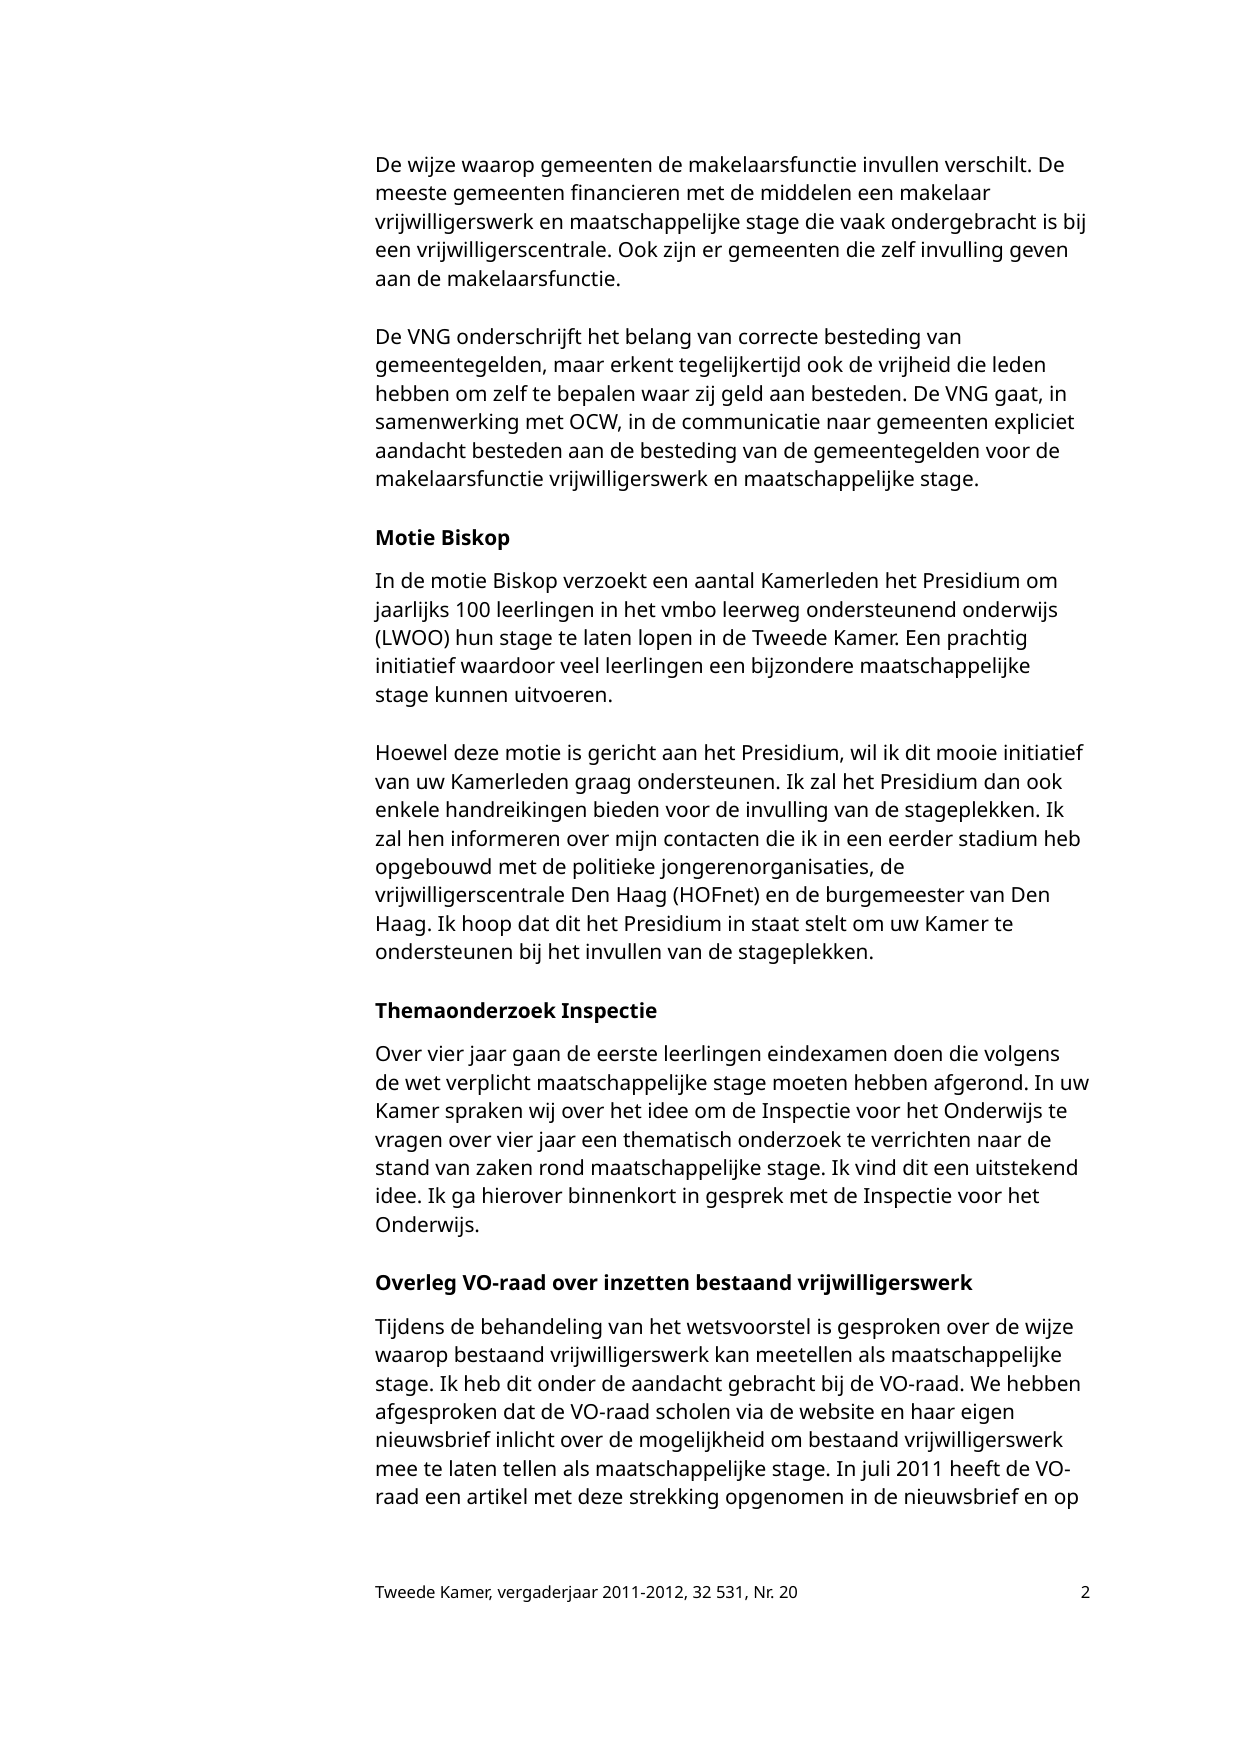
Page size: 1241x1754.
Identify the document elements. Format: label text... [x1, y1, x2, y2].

text Over vier jaar gaan de eerste leerlingen eindexamen doen die volgens de wet verplicht maatschappelijke stage moeten hebben afgerond. In uw Kamer spraken wij over het idee om de Inspectie voor het Onderwijs te vragen over vier jaar een thematisch onderzoek te verrichten naar de stand van zaken rond maatschappelijke stage. Ik vind dit een uitstekend idee. Ik ga hierover binnenkort in gesprek met de Inspectie voor het Onderwijs. [375, 1039, 1090, 1238]
text Motie Biskop [375, 523, 1090, 551]
text De VNG onderschrijft het belang van correcte besteding van gemeentegelden, maar erkent tegelijkertijd ook de vrijheid die leden hebben om zelf te bepalen waar zij geld aan besteden. De VNG gaat, in samenwerking met OCW, in de communicatie naar gemeenten expliciet aandacht besteden aan de besteding van de gemeentegelden voor de makelaarsfunctie vrijwilligerswerk en maatschappelijke stage. [375, 322, 1090, 493]
text Tijdens de behandeling van het wetsvoorstel is gesproken over de wijze waarop bestaand vrijwilligerswerk kan meetellen als maatschappelijke stage. Ik heb dit onder de aandacht gebracht bij de VO-raad. We hebben afgesproken dat de VO-raad scholen via de website en haar eigen nieuwsbrief inlicht over de mogelijkheid om bestaand vrijwilligerswerk mee te laten tellen als maatschappelijke stage. In juli 2011 heeft de VO-raad een artikel met deze strekking opgenomen in de nieuwsbrief en op [375, 1312, 1090, 1511]
text Hoewel deze motie is gericht aan het Presidium, wil ik dit mooie initiatief van uw Kamerleden graag ondersteunen. Ik zal het Presidium dan ook enkele handreikingen bieden voor de invulling van de stageplekken. Ik zal hen informeren over mijn contacten die ik in een eerder stadium heb opgebouwd met de politieke jongerenorganisaties, de vrijwilligerscentrale Den Haag (HOFnet) en de burgemeester van Den Haag. Ik hoop dat dit het Presidium in staat stelt om uw Kamer te ondersteunen bij het invullen van de stageplekken. [375, 738, 1090, 966]
text De wijze waarop gemeenten de makelaarsfunctie invullen verschilt. De meeste gemeenten financieren met de middelen een makelaar vrijwilligerswerk en maatschappelijke stage die vaak ondergebracht is bij een vrijwilligerscentrale. Ook zijn er gemeenten die zelf invulling geven aan de makelaarsfunctie. [375, 150, 1090, 292]
text In de motie Biskop verzoekt een aantal Kamerleden het Presidium om jaarlijks 100 leerlingen in het vmbo leerweg ondersteunend onderwijs (LWOO) hun stage te laten lopen in de Tweede Kamer. Een prachtig initiatief waardoor veel leerlingen een bijzondere maatschappelijke stage kunnen uitvoeren. [375, 566, 1090, 708]
text Overleg VO-raad over inzetten bestaand vrijwilligerswerk [375, 1268, 1090, 1297]
text Themaonderzoek Inspectie [375, 996, 1090, 1024]
